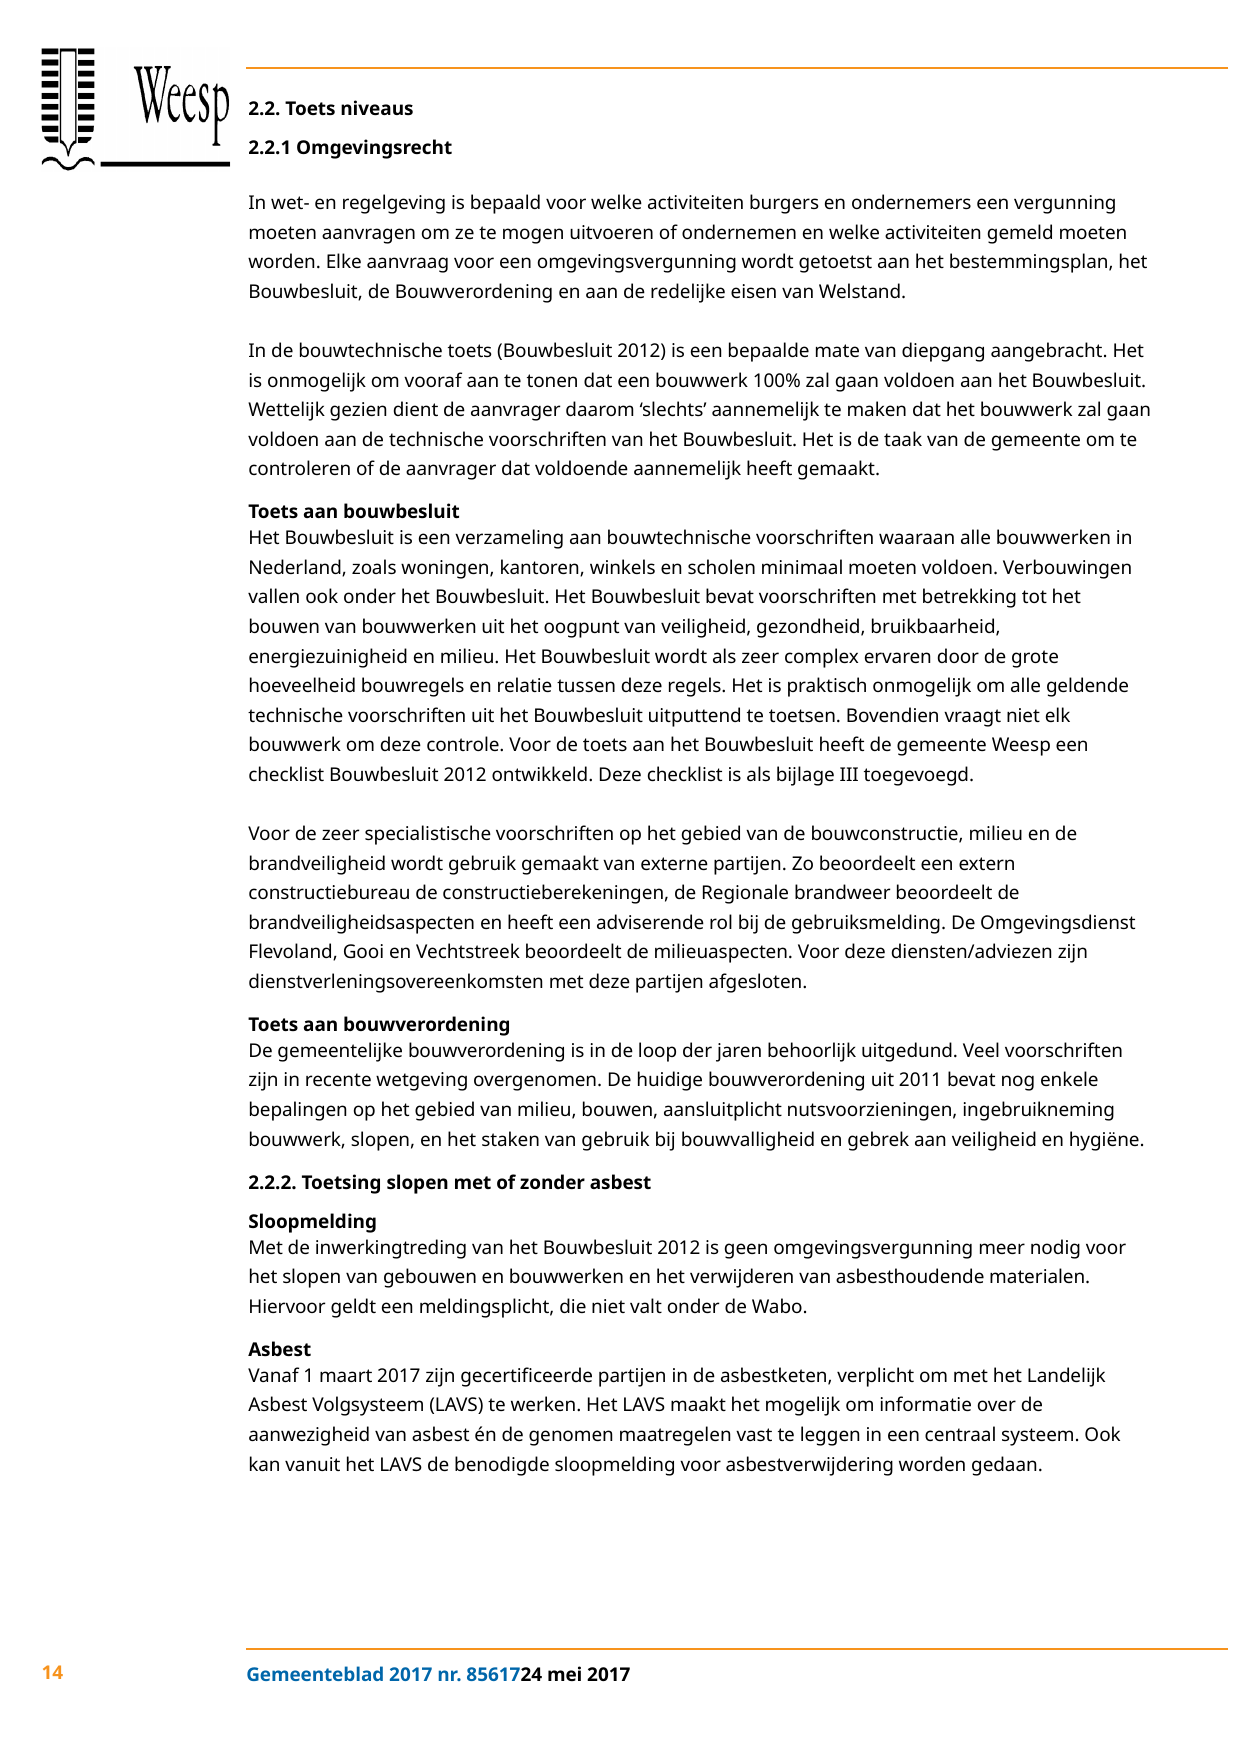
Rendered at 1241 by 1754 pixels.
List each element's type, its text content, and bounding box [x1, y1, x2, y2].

text De gemeentelijke bouwverordening is in de loop der jaren behoorlijk uitgedund. Veel voorschriften zijn in recente wetgeving overgenomen. De huidige bouwverordening uit 2011 bevat nog enkele bepalingen op het gebied van milieu, bouwen, aansluitplicht nutsvoorzieningen, ingebruikneming bouwwerk, slopen, en het staken van gebruik bij bouwvalligheid en gebrek aan veiligheid en hygiëne. [248, 1037, 1152, 1152]
text Met de inwerkingtreding van het Bouwbesluit 2012 is geen omgevingsvergunning meer nodig voor het slopen van gebouwen en bouwwerken en het verwijderen van asbesthoudende materialen. Hiervoor geldt een meldingsplicht, die niet valt onder de Wabo. [248, 1234, 1152, 1319]
text 2.2. Toets niveaus [248, 95, 1152, 121]
text In de bouwtechnische toets (Bouwbesluit 2012) is een bepaalde mate van diepgang aangebracht. Het is onmogelijk om vooraf aan te tonen dat een bouwwerk 100% zal gaan voldoen aan het Bouwbesluit. Wettelijk gezien dient de aanvrager daarom ‘slechts’ aannemelijk te maken dat het bouwwerk zal gaan voldoen aan de technische voorschriften van het Bouwbesluit. Het is de taak van de gemeente om te controleren of de aanvrager dat voldoende aannemelijk heeft gemaakt. [248, 337, 1152, 481]
text Toets aan bouwverordening [248, 1011, 1152, 1037]
text Toets aan bouwbesluit [248, 499, 1152, 524]
text Voor de zeer specialistische voorschriften op het gebied van de bouwconstructie, milieu en de brandveiligheid wordt gebruik gemaakt van externe partijen. Zo beoordeelt een extern constructiebureau de constructieberekeningen, de Regionale brandweer beoordeelt de brandveiligheidsaspecten en heeft een adviserende rol bij de gebruiksmelding. De Omgevingsdienst Flevoland, Gooi en Vechtstreek beoordeelt de milieuaspecten. Voor deze diensten/adviezen zijn dienstverleningsovereenkomsten met deze partijen afgesloten. [248, 820, 1152, 994]
picture [41, 47, 231, 172]
text Sloopmelding [248, 1208, 1152, 1234]
text In wet- en regelgeving is bepaald voor welke activiteiten burgers en ondernemers een vergunning moeten aanvragen om ze te mogen uitvoeren of ondernemen en welke activiteiten gemeld moeten worden. Elke aanvraag voor een omgevingsvergunning wordt getoetst aan het bestemmingsplan, het Bouwbesluit, de Bouwverordening en aan de redelijke eisen van Welstand. [248, 189, 1152, 304]
text 2.2.1 Omgevingsrecht [248, 134, 1152, 160]
text Vanaf 1 maart 2017 zijn gecertificeerde partijen in de asbestketen, verplicht om met het Landelijk Asbest Volgsysteem (LAVS) te werken. Het LAVS maakt het mogelijk om informatie over de aanwezigheid van asbest én de genomen maatregelen vast te leggen in een centraal systeem. Ook kan vanuit het LAVS de benodigde sloopmelding voor asbestverwijdering worden gedaan. [248, 1362, 1152, 1476]
text 2.2.2. Toetsing slopen met of zonder asbest [248, 1169, 1152, 1195]
text Asbest [248, 1336, 1152, 1362]
text Het Bouwbesluit is een verzameling aan bouwtechnische voorschriften waaraan alle bouwwerken in Nederland, zoals woningen, kantoren, winkels en scholen minimaal moeten voldoen. Verbouwingen vallen ook onder het Bouwbesluit. Het Bouwbesluit bevat voorschriften met betrekking tot het bouwen van bouwwerken uit het oogpunt van veiligheid, gezondheid, bruikbaarheid, energiezuinigheid en milieu. Het Bouwbesluit wordt als zeer complex ervaren door de grote hoeveelheid bouwregels en relatie tussen deze regels. Het is praktisch onmogelijk om alle geldende technische voorschriften uit het Bouwbesluit uitputtend te toetsen. Bovendien vraagt niet elk bouwwerk om deze controle. Voor de toets aan het Bouwbesluit heeft de gemeente Weesp een checklist Bouwbesluit 2012 ontwikkeld. Deze checklist is als bijlage III toegevoegd. [248, 524, 1152, 787]
